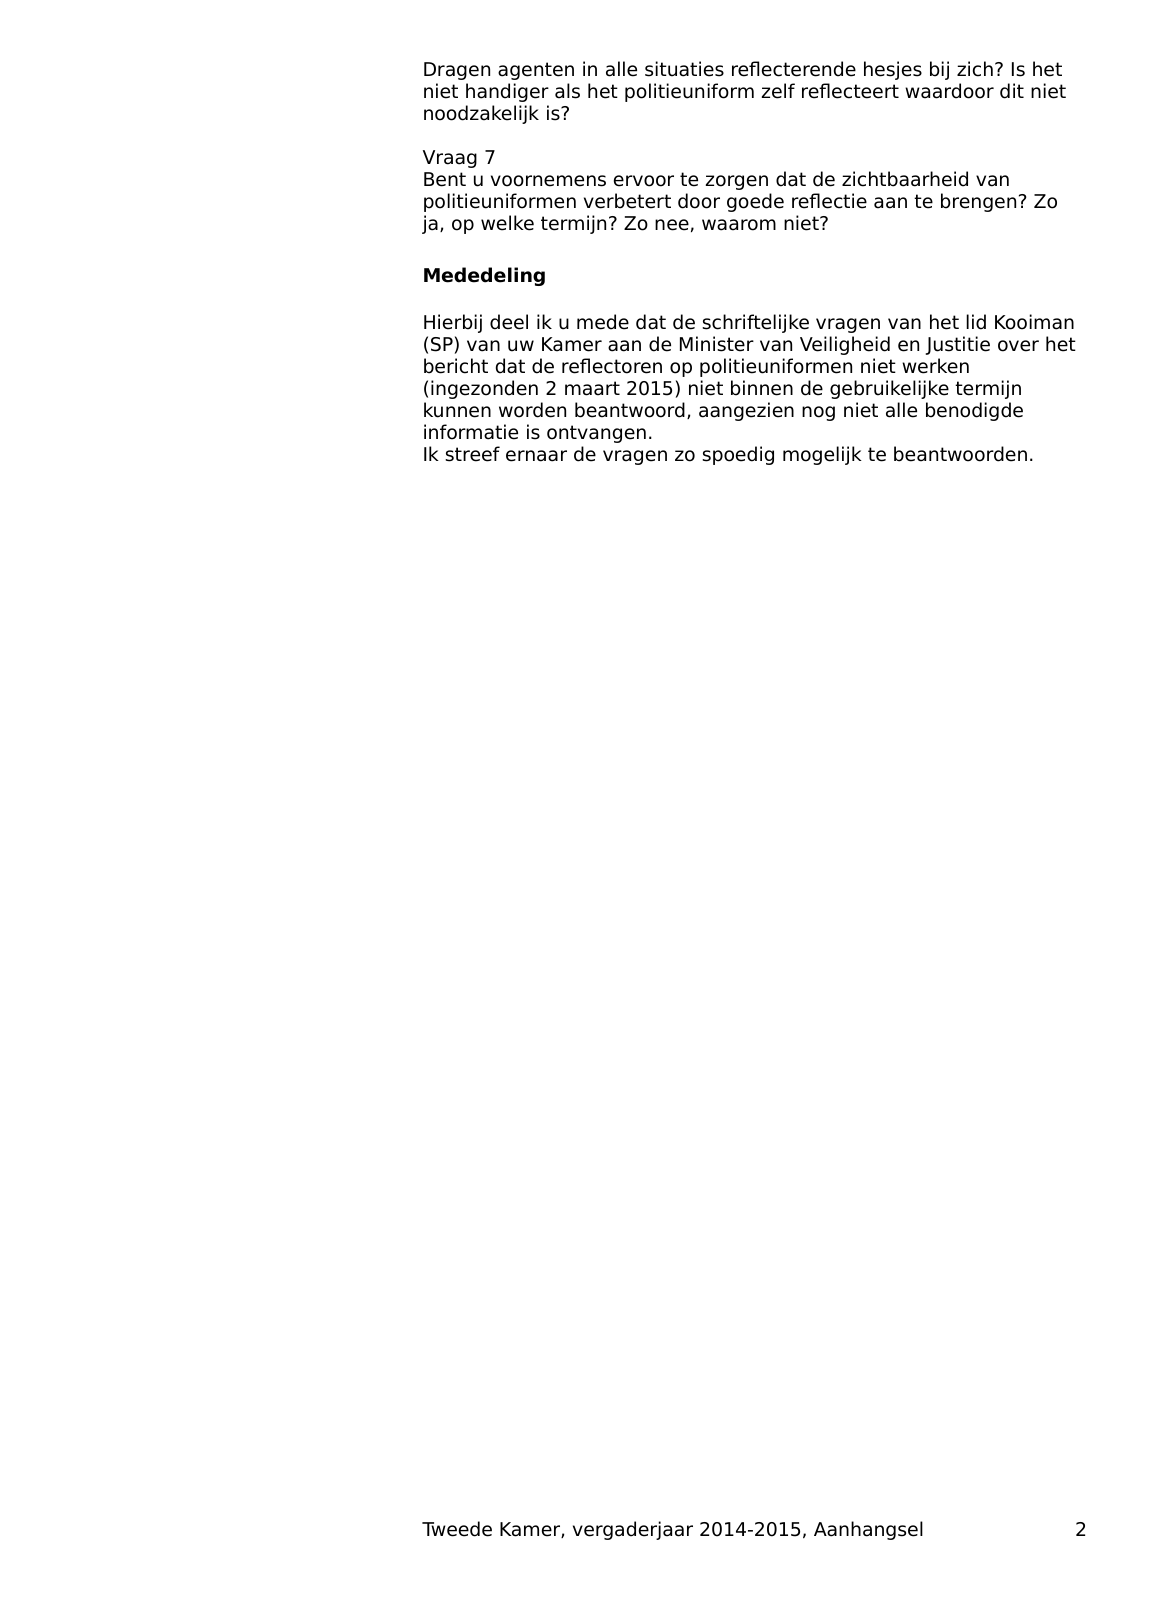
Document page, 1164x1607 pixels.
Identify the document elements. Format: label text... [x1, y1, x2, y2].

text Dragen agenten in alle situaties reflecterende hesjes bij zich? Is het niet handiger als het politieuniform zelf reflecteert waardoor dit niet noodzakelijk is? [422, 59, 1087, 125]
text Bent u voornemens ervoor te zorgen dat de zichtbaarheid van politieuniformen verbetert door goede reflectie aan te brengen? Zo ja, op welke termijn? Zo nee, waarom niet? [422, 169, 1087, 235]
text Ik streef ernaar de vragen zo spoedig mogelijk te beantwoorden. [422, 444, 1087, 466]
text Vraag 7 [422, 147, 1087, 169]
subtitle Mededeling [422, 265, 1087, 287]
text Hierbij deel ik u mede dat de schriftelijke vragen van het lid Kooiman (SP) van uw Kamer aan de Minister van Veiligheid en Justitie over het bericht dat de reflectoren op politieuniformen niet werken (ingezonden 2 maart 2015) niet binnen de gebruikelijke termijn kunnen worden beantwoord, aangezien nog niet alle benodigde informatie is ontvangen. [422, 312, 1087, 444]
